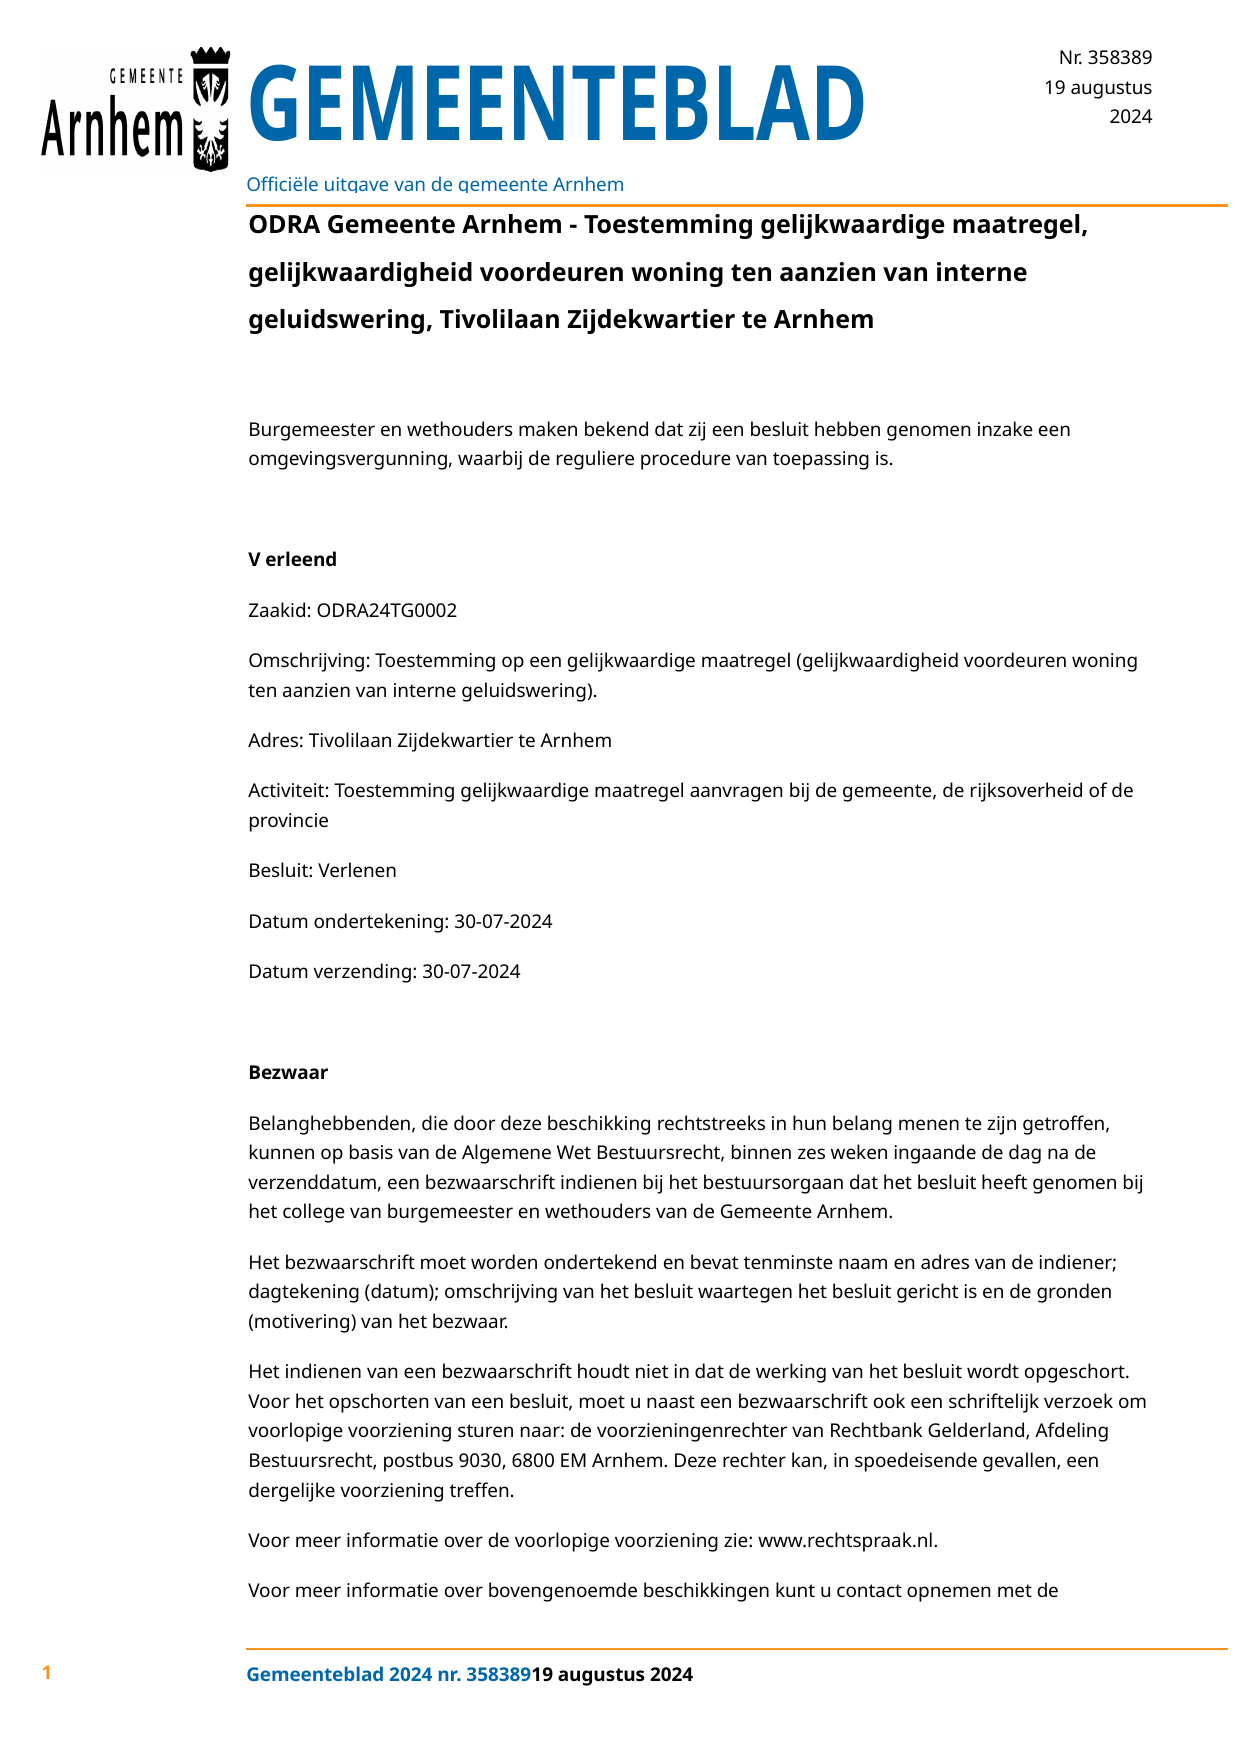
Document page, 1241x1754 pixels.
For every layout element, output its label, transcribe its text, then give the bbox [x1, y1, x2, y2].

text Zaakid: ODRA24TG0002 [248, 597, 1152, 622]
text Voor meer informatie over de voorlopige voorziening zie: www.rechtspraak.nl. [248, 1527, 1152, 1553]
text Belanghebbenden, die door deze beschikking rechtstreeks in hun belang menen te zijn getroffen, kunnen op basis van de Algemene Wet Bestuursrecht, binnen zes weken ingaande de dag na de verzenddatum, een bezwaarschrift indienen bij het bestuursorgaan dat het besluit heeft genomen bij het college van burgemeester en wethouders van de Gemeente Arnhem. [248, 1110, 1152, 1224]
text Het bezwaarschrift moet worden ondertekend en bevat tenminste naam en adres van de indiener; dagtekening (datum); omschrijving van het besluit waartegen het besluit gericht is en de gronden (motivering) van het bezwaar. [248, 1249, 1152, 1334]
text Activiteit: Toestemming gelijkwaardige maatregel aanvragen bij de gemeente, de rijksoverheid of de provincie [248, 778, 1152, 833]
text Datum verzending: 30-07-2024 [248, 958, 1152, 984]
text Omschrijving: Toestemming op een gelijkwaardige maatregel (gelijkwaardigheid voordeuren woning ten aanzien van interne geluidswering). [248, 647, 1152, 702]
text ODRA Gemeente Arnhem - Toestemming gelijkwaardige maatregel, gelijkwaardigheid voordeuren woning ten aanzien van interne geluidswering, Tivolilaan Zijdekwartier te Arnhem [248, 207, 1152, 336]
text Adres: Tivolilaan Zijdekwartier te Arnhem [248, 727, 1152, 753]
text Het indienen van een bezwaarschrift houdt niet in dat de werking van het besluit wordt opgeschort. Voor het opschorten van een besluit, moet u naast een bezwaarschrift ook een schriftelijk verzoek om voorlopige voorziening sturen naar: de voorzieningenrechter van Rechtbank Gelderland, Afdeling Bestuursrecht, postbus 9030, 6800 EM Arnhem. Deze rechter kan, in spoedeisende gevallen, een dergelijke voorziening treffen. [248, 1358, 1152, 1502]
text Besluit: Verlenen [248, 858, 1152, 883]
text Voor meer informatie over bovengenoemde beschikkingen kunt u contact opnemen met de [248, 1578, 1152, 1603]
text Datum ondertekening: 30-07-2024 [248, 908, 1152, 934]
text Bezwaar [248, 1059, 1152, 1085]
text Burgemeester en wethouders maken bekend dat zij een besluit hebben genomen inzake een omgevingsvergunning, waarbij de reguliere procedure van toepassing is. [248, 416, 1152, 471]
text V erleend [248, 546, 1152, 572]
picture [41, 47, 231, 172]
